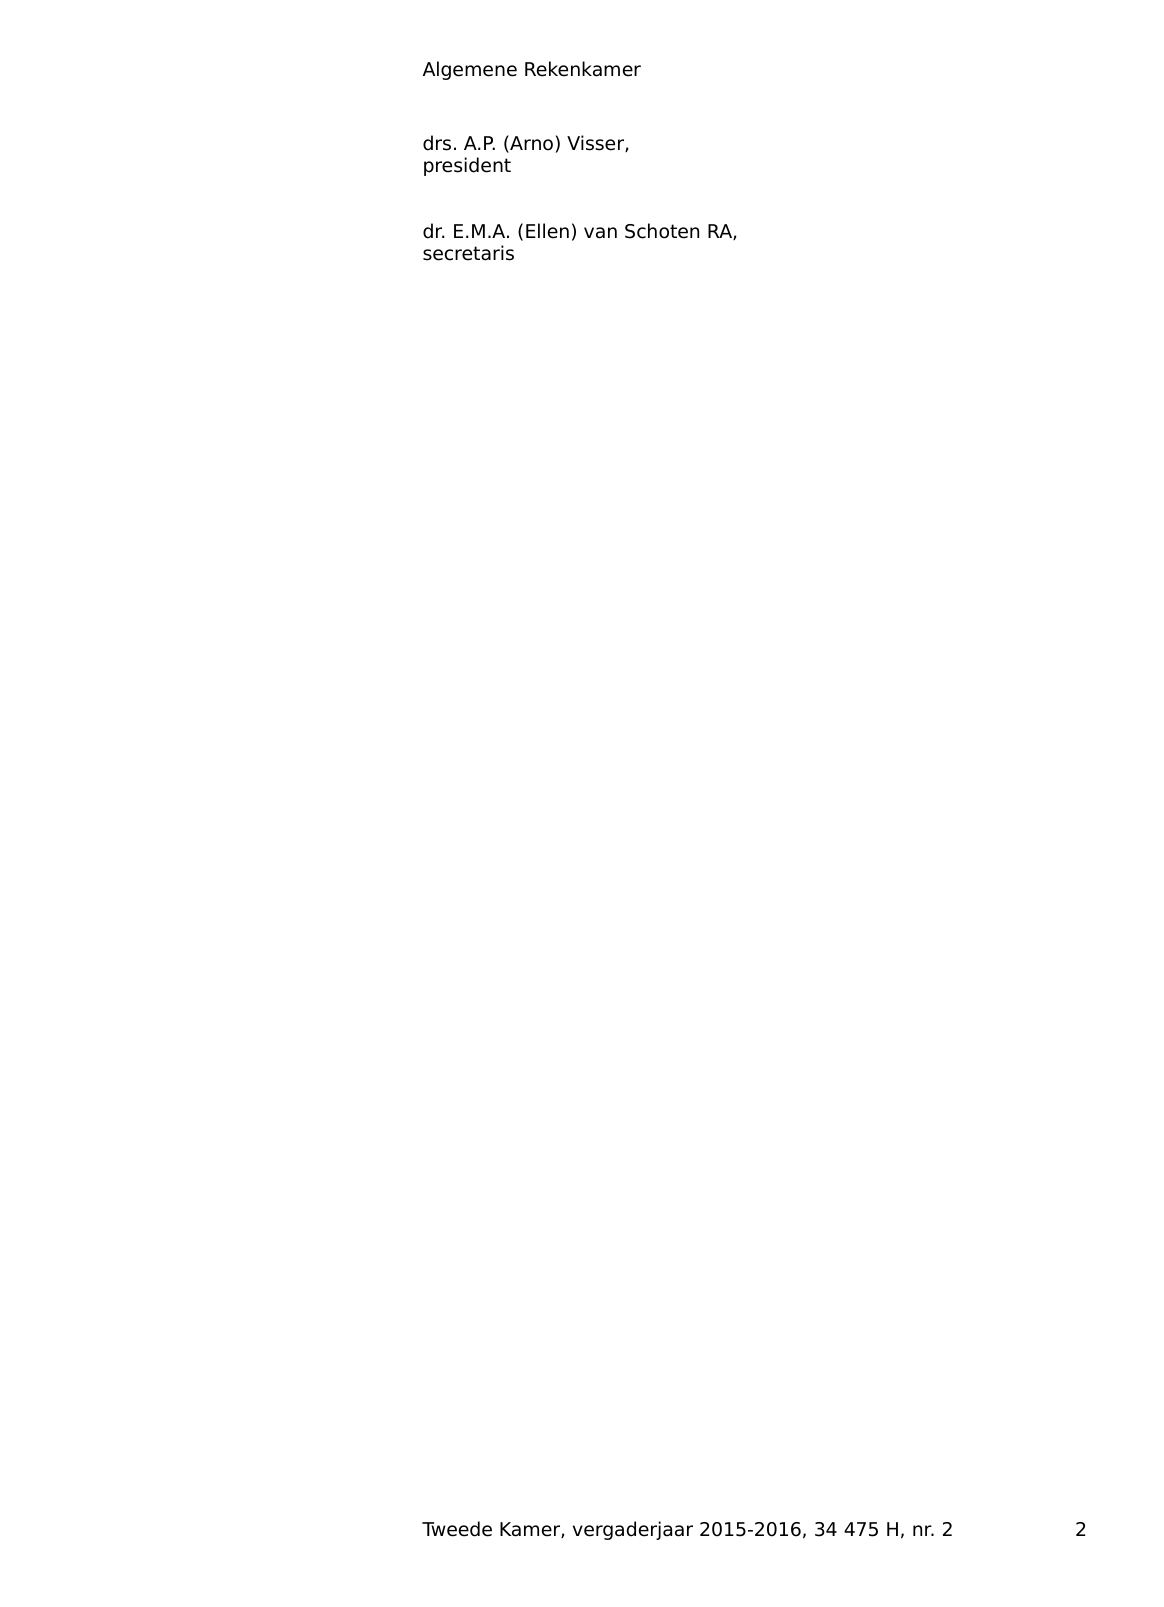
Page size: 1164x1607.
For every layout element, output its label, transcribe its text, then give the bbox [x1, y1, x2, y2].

text Algemene Rekenkamer [422, 59, 1087, 81]
text dr. E.M.A. (Ellen) van Schoten RA, secretaris [422, 199, 1087, 265]
text drs. A.P. (Arno) Visser, president [422, 111, 1087, 177]
